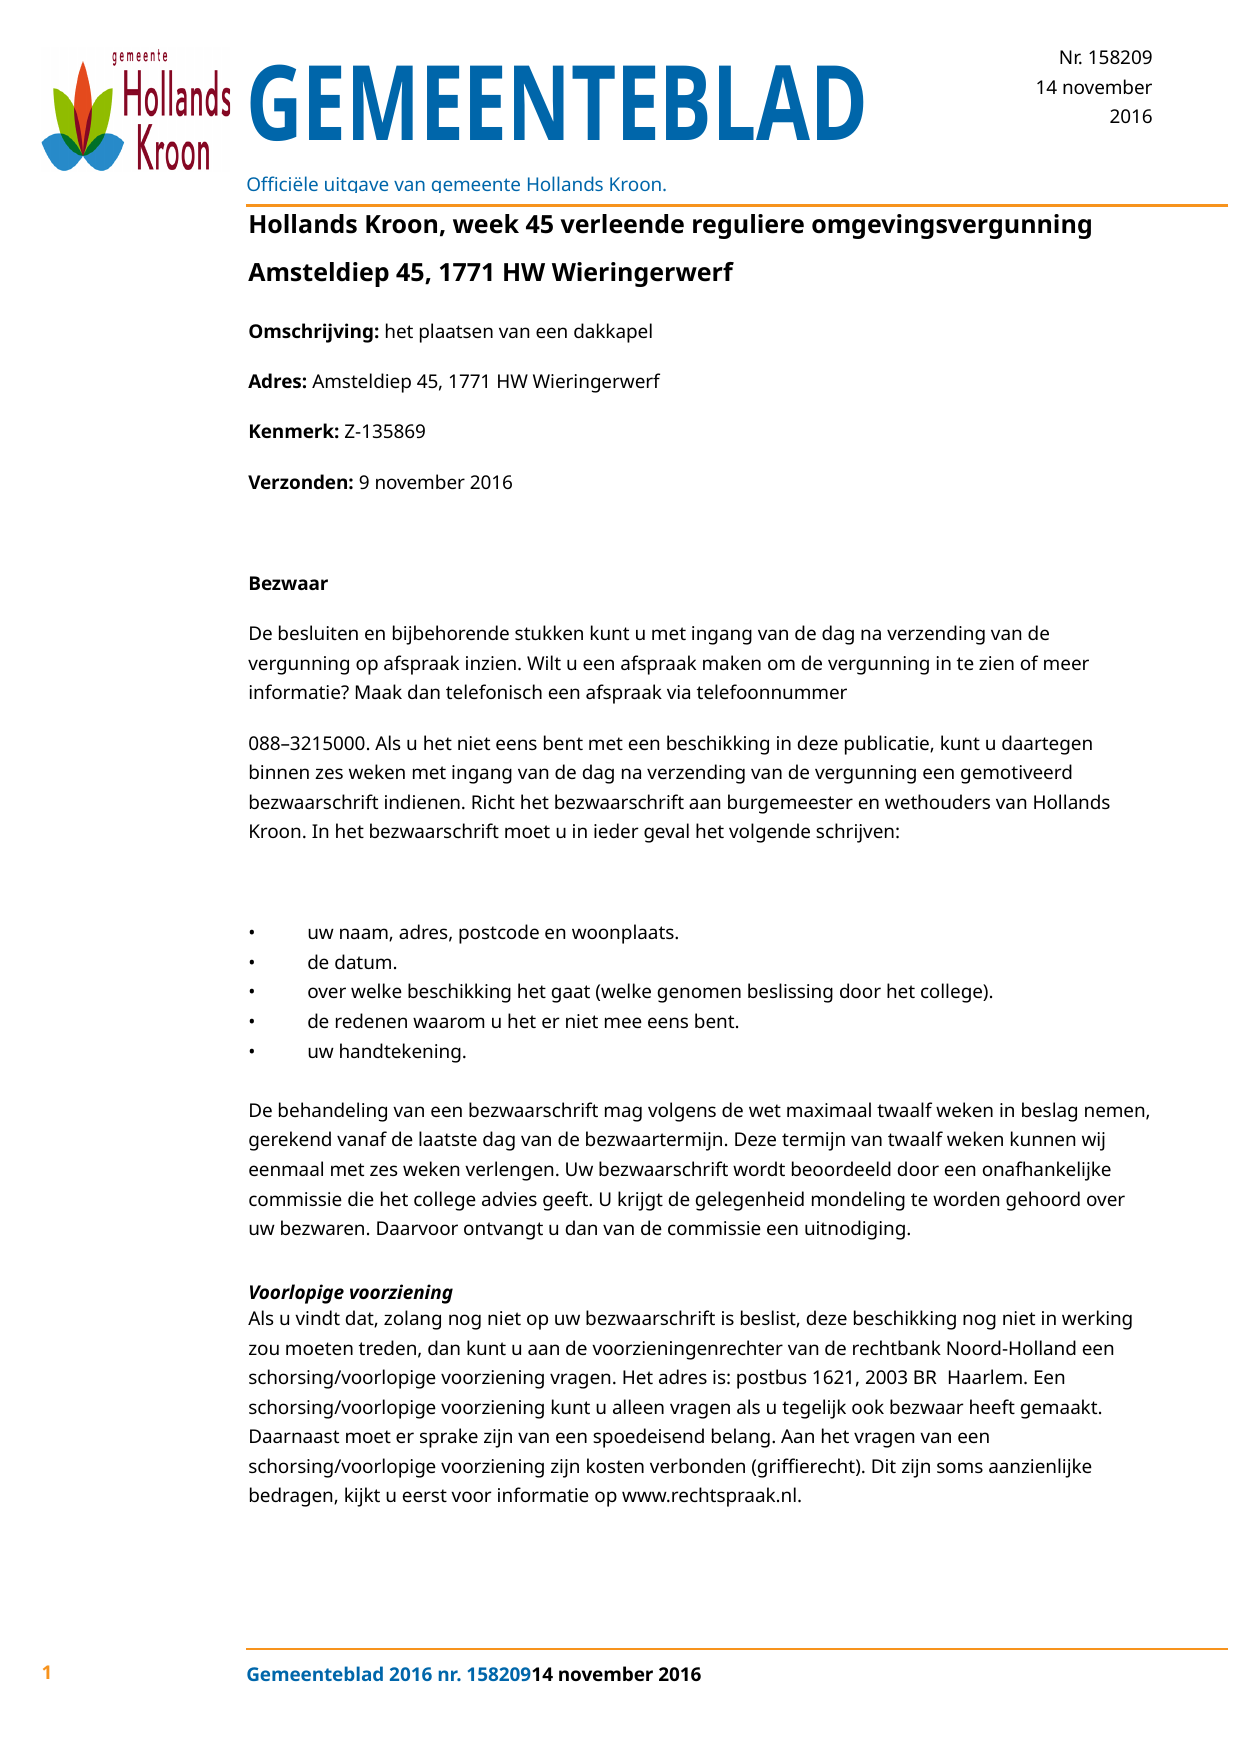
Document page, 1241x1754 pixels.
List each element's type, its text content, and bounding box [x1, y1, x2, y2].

text De behandeling van een bezwaarschrift mag volgens de wet maximaal twaalf weken in beslag nemen, gerekend vanaf de laatste dag van de bezwaartermijn. Deze termijn van twaalf weken kunnen wij eenmaal met zes weken verlengen. Uw bezwaarschrift wordt beoordeeld door een onafhankelijke commissie die het college advies geeft. U krijgt de gelegenheid mondeling te worden gehoord over uw bezwaren. Daarvoor ontvangt u dan van de commissie een uitnodiging. [248, 1097, 1152, 1241]
text Hollands Kroon, week 45 verleende reguliere omgevingsvergunning Amsteldiep 45, 1771 HW Wieringerwerf [248, 207, 1152, 288]
text Als u vindt dat, zolang nog niet op uw bezwaarschrift is beslist, deze beschikking nog niet in werking zou moeten treden, dan kunt u aan de voorzieningenrechter van de rechtbank Noord-Holland een schorsing/voorlopige voorziening vragen. Het adres is: postbus 1621, 2003 BR Haarlem. Een schorsing/voorlopige voorziening kunt u alleen vragen als u tegelijk ook bezwaar heeft gemaakt. Daarnaast moet er sprake zijn van een spoedeisend belang. Aan het vragen van een schorsing/voorlopige voorziening zijn kosten verbonden (griffierecht). Dit zijn soms aanzienlijke bedragen, kijkt u eerst voor informatie op www.rechtspraak.nl. [248, 1305, 1152, 1508]
text Omschrijving: het plaatsen van een dakkapel [248, 318, 1152, 344]
list over welke beschikking het gaat (welke genomen beslissing door het college). [248, 979, 1152, 1004]
list de redenen waarom u het er niet mee eens bent. [248, 1008, 1152, 1034]
list uw naam, adres, postcode en woonplaats. [248, 919, 1152, 945]
picture [41, 47, 231, 172]
text Verzonden: 9 november 2016 [248, 469, 1152, 495]
text 088–3215000. Als u het niet eens bent met een beschikking in deze publicatie, kunt u daartegen binnen zes weken met ingang van de dag na verzending van de vergunning een gemotiveerd bezwaarschrift indienen. Richt het bezwaarschrift aan burgemeester en wethouders van Hollands Kroon. In het bezwaarschrift moet u in ieder geval het volgende schrijven: [248, 730, 1152, 844]
text Adres: Amsteldiep 45, 1771 HW Wieringerwerf [248, 368, 1152, 394]
text Voorlopige voorziening [248, 1279, 1152, 1305]
list uw handtekening. [248, 1038, 1152, 1064]
list de datum. [248, 949, 1152, 975]
text De besluiten en bijbehorende stukken kunt u met ingang van de dag na verzending van de vergunning op afspraak inzien. Wilt u een afspraak maken om de vergunning in te zien of meer informatie? Maak dan telefonisch een afspraak via telefoonnummer [248, 620, 1152, 705]
text Kenmerk: Z-135869 [248, 419, 1152, 444]
text Bezwaar [248, 570, 1152, 596]
